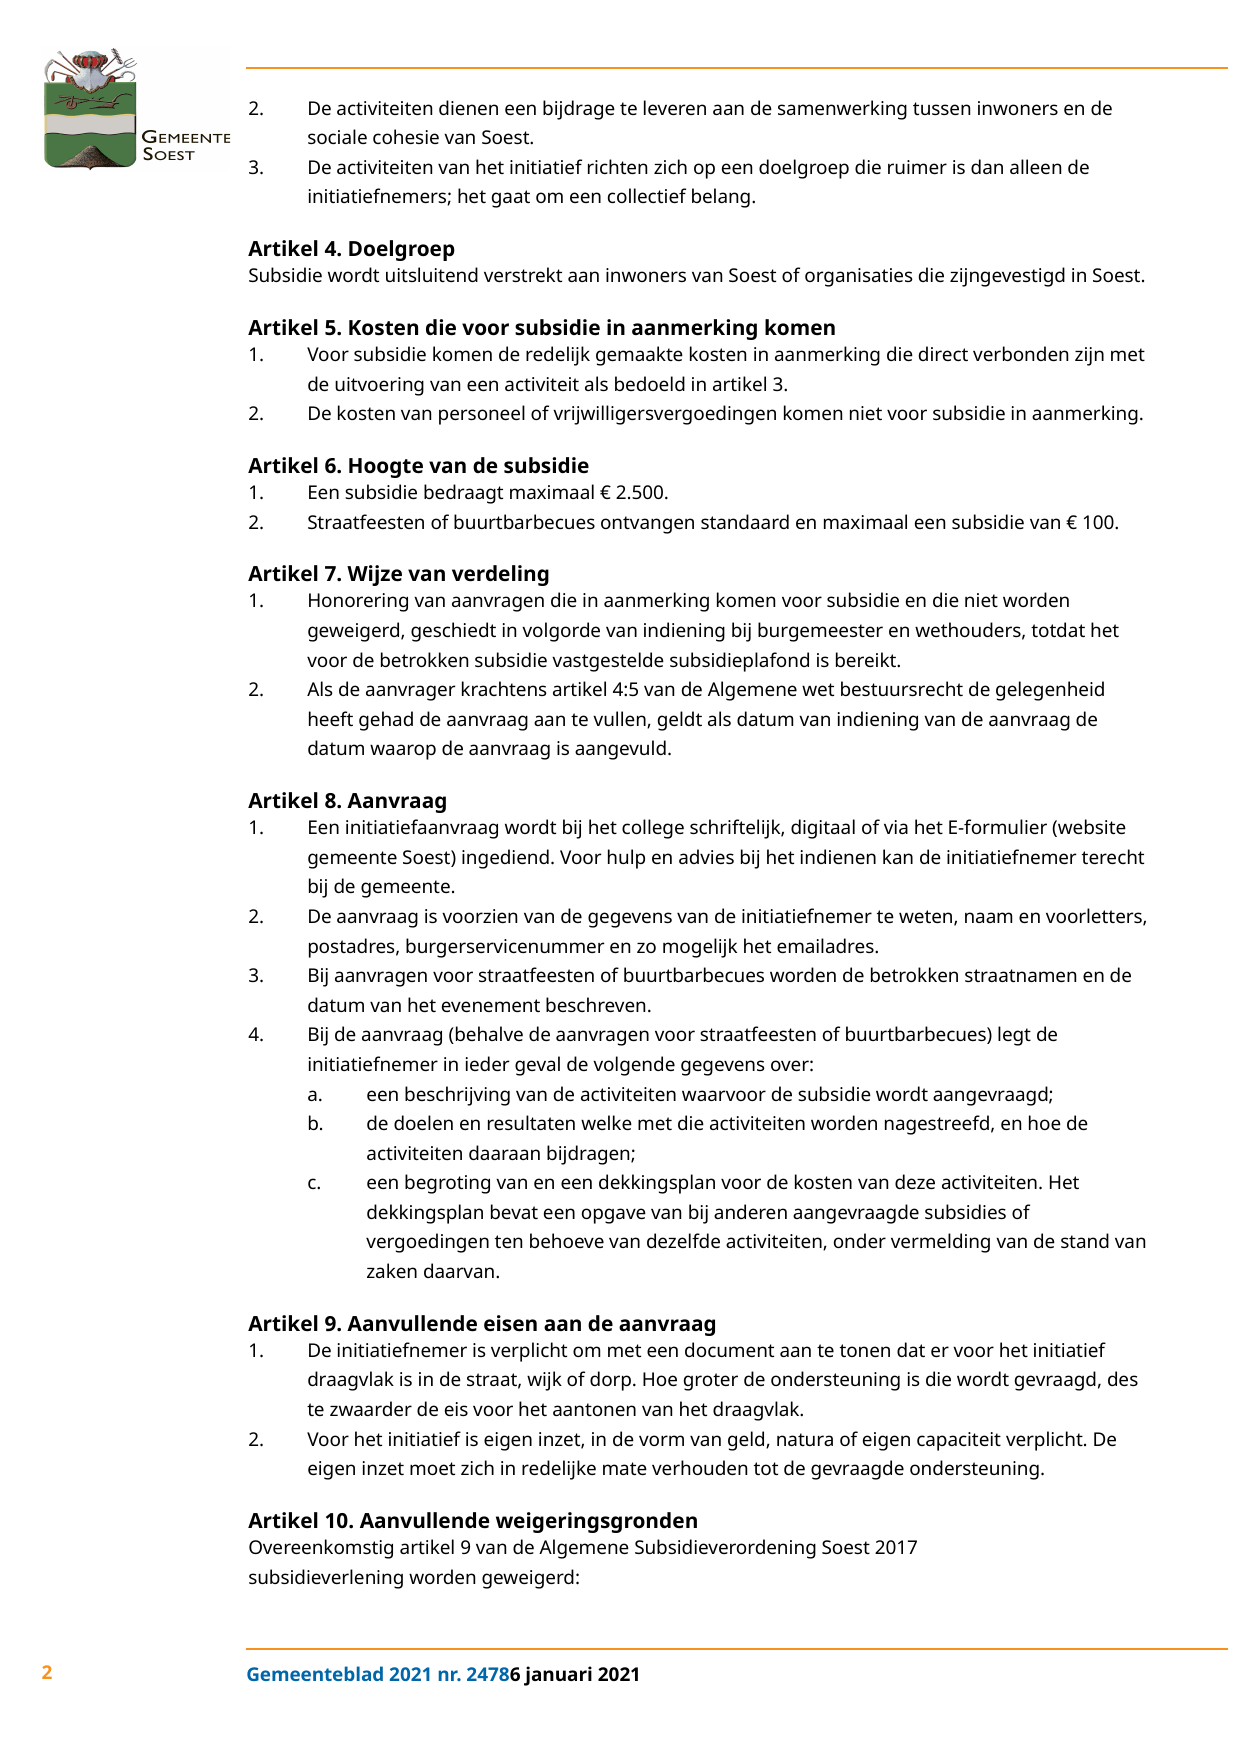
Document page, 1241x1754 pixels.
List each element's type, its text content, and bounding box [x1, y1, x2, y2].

list De aanvraag is voorzien van de gegevens van de initiatiefnemer te weten, naam en voorletters, postadres, burgerservicenummer en zo mogelijk het emailadres. [248, 903, 1152, 958]
list Straatfeesten of buurtbarbecues ontvangen standaard en maximaal een subsidie van € 100. [248, 509, 1152, 534]
list De activiteiten dienen een bijdrage te leveren aan de samenwerking tussen inwoners en de sociale cohesie van Soest. [248, 95, 1152, 150]
list een beschrijving van de activiteiten waarvoor de subsidie wordt aangevraagd; [307, 1081, 1152, 1106]
text Artikel 4. Doelgroep [248, 234, 1152, 262]
list een begroting van en een dekkingsplan voor de kosten van deze activiteiten. Het dekkingsplan bevat een opgave van bij anderen aangevraagde subsidies of vergoedingen ten behoeve van dezelfde activiteiten, onder vermelding van de stand van zaken daarvan. [307, 1169, 1152, 1284]
list De kosten van personeel of vrijwilligersvergoedingen komen niet voor subsidie in aanmerking. [248, 400, 1152, 426]
text Artikel 9. Aanvullende eisen aan de aanvraag [248, 1309, 1152, 1337]
text Artikel 7. Wijze van verdeling [248, 559, 1152, 588]
list de doelen en resultaten welke met die activiteiten worden nagestreefd, en hoe de activiteiten daaraan bijdragen; [307, 1110, 1152, 1166]
text Subsidie wordt uitsluitend verstrekt aan inwoners van Soest of organisaties die zijngevestigd in Soest. [248, 262, 1152, 288]
text Artikel 6. Hoogte van de subsidie [248, 451, 1152, 479]
list Bij aanvragen voor straatfeesten of buurtbarbecues worden de betrokken straatnamen en de datum van het evenement beschreven. [248, 962, 1152, 1018]
text Artikel 10. Aanvullende weigeringsgronden [248, 1506, 1152, 1534]
text Overeenkomstig artikel 9 van de Algemene Subsidieverordening Soest 2017 [248, 1534, 1152, 1560]
text Artikel 5. Kosten die voor subsidie in aanmerking komen [248, 313, 1152, 341]
list Voor subsidie komen de redelijk gemaakte kosten in aanmerking die direct verbonden zijn met de uitvoering van een activiteit als bedoeld in artikel 3. [248, 341, 1152, 397]
list Bij de aanvraag (behalve de aanvragen voor straatfeesten of buurtbarbecues) legt de initiatiefnemer in ieder geval de volgende gegevens over: [248, 1022, 1152, 1077]
list De initiatiefnemer is verplicht om met een document aan te tonen dat er voor het initiatief draagvlak is in de straat, wijk of dorp. Hoe groter de ondersteuning is die wordt gevraagd, des te zwaarder de eis voor het aantonen van het draagvlak. [248, 1337, 1152, 1422]
picture [41, 47, 231, 172]
list Een initiatiefaanvraag wordt bij het college schriftelijk, digitaal of via het E-formulier (website gemeente Soest) ingediend. Voor hulp en advies bij het indienen kan de initiatiefnemer terecht bij de gemeente. [248, 814, 1152, 899]
list Als de aanvrager krachtens artikel 4:5 van de Algemene wet bestuursrecht de gelegenheid heeft gehad de aanvraag aan te vullen, geldt als datum van indiening van de aanvraag de datum waarop de aanvraag is aangevuld. [248, 676, 1152, 761]
list Voor het initiatief is eigen inzet, in de vorm van geld, natura of eigen capaciteit verplicht. De eigen inzet moet zich in redelijke mate verhouden tot de gevraagde ondersteuning. [248, 1426, 1152, 1481]
list De activiteiten van het initiatief richten zich op een doelgroep die ruimer is dan alleen de initiatiefnemers; het gaat om een collectief belang. [248, 154, 1152, 209]
text subsidieverlening worden geweigerd: [248, 1564, 1152, 1589]
text Artikel 8. Aanvraag [248, 786, 1152, 814]
list Honorering van aanvragen die in aanmerking komen voor subsidie en die niet worden geweigerd, geschiedt in volgorde van indiening bij burgemeester en wethouders, totdat het voor de betrokken subsidie vastgestelde subsidieplafond is bereikt. [248, 588, 1152, 673]
list Een subsidie bedraagt maximaal € 2.500. [248, 479, 1152, 505]
